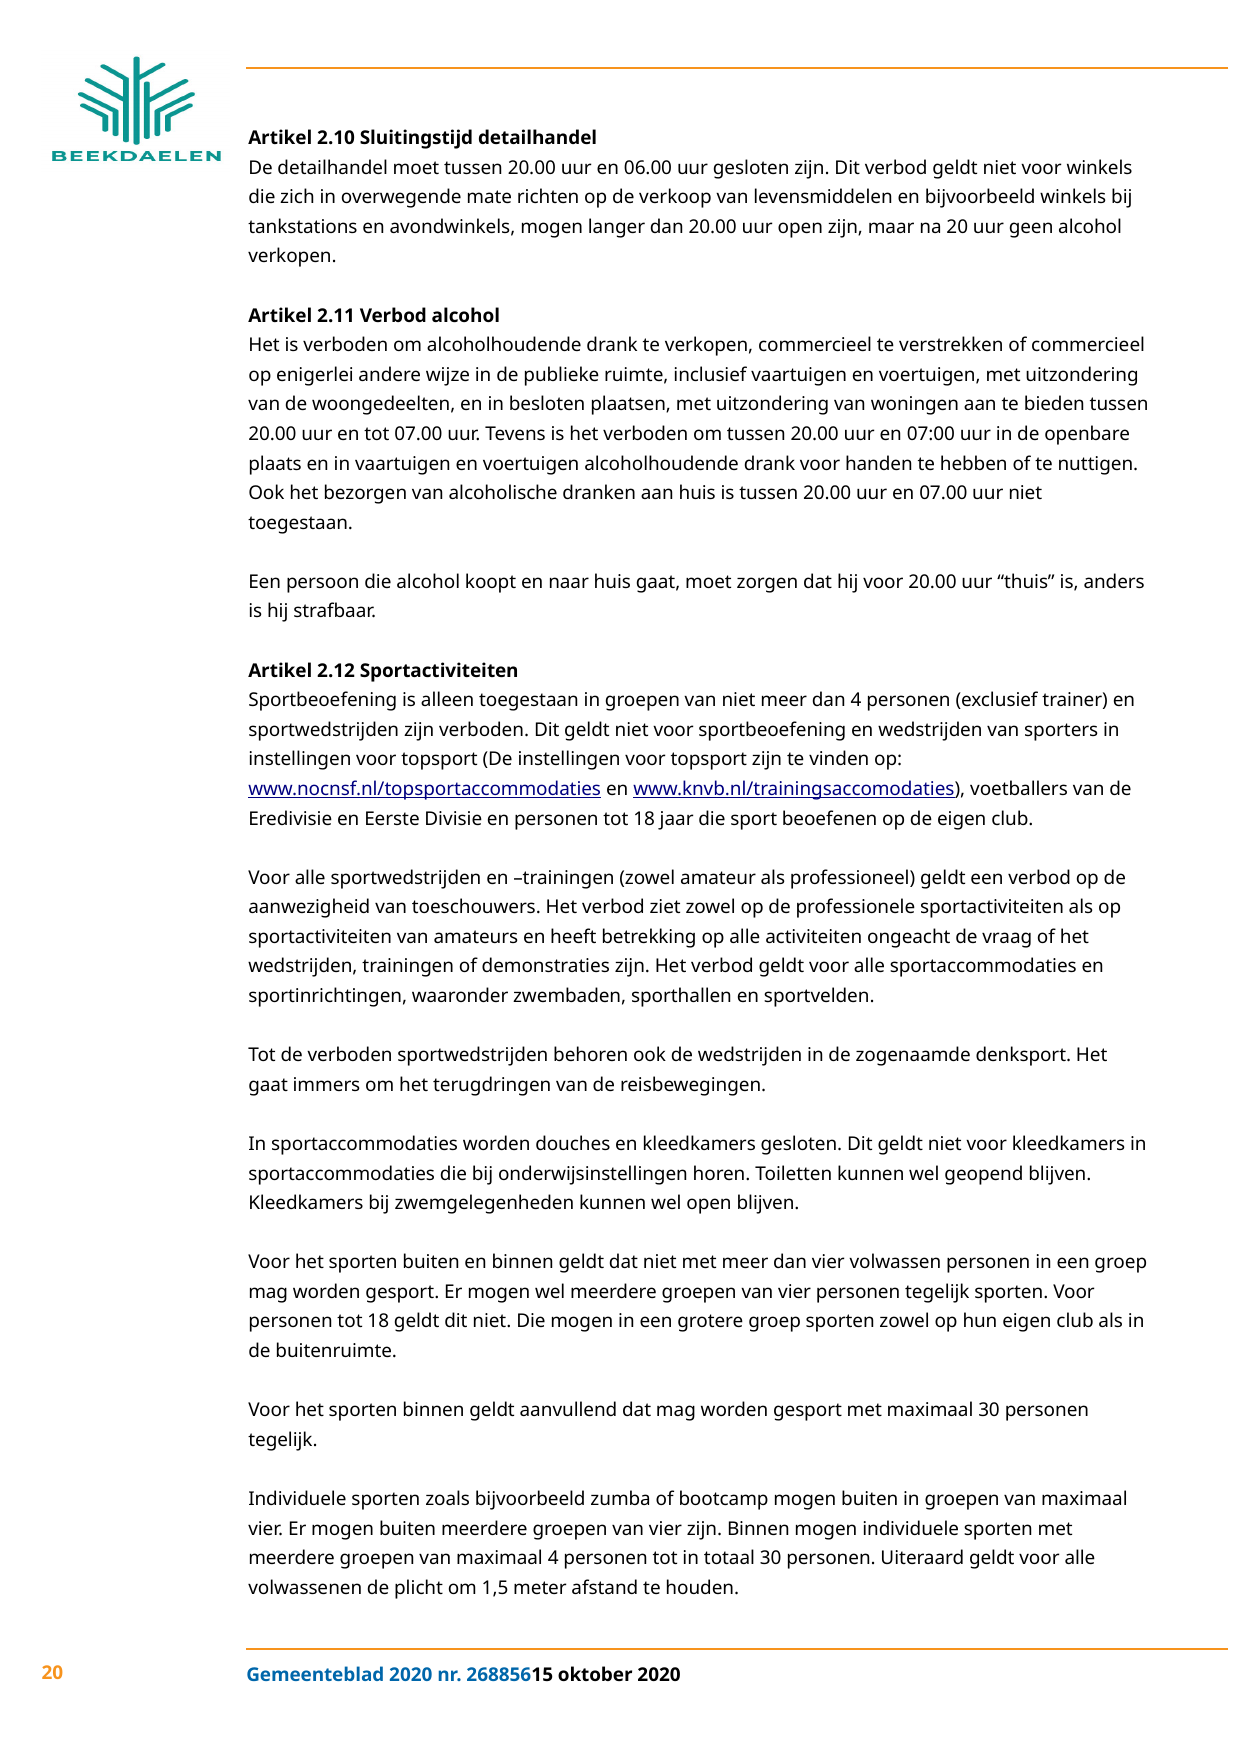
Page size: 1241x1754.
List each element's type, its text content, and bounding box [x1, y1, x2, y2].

text Voor het sporten buiten en binnen geldt dat niet met meer dan vier volwassen personen in een groep mag worden gesport. Er mogen wel meerdere groepen van vier personen tegelijk sporten. Voor personen tot 18 geldt dit niet. Die mogen in een grotere groep sporten zowel op hun eigen club als in de buitenruimte. [248, 1248, 1152, 1363]
text In sportaccommodaties worden douches en kleedkamers gesloten. Dit geldt niet voor kleedkamers in sportaccommodaties die bij onderwijsinstellingen horen. Toiletten kunnen wel geopend blijven. Kleedkamers bij zwemgelegenheden kunnen wel open blijven. [248, 1130, 1152, 1215]
text Individuele sporten zoals bijvoorbeeld zumba of bootcamp mogen buiten in groepen van maximaal vier. Er mogen buiten meerdere groepen van vier zijn. Binnen mogen individuele sporten met meerdere groepen van maximaal 4 personen tot in totaal 30 personen. Uiteraard geldt voor alle volwassenen de plicht om 1,5 meter afstand te houden. [248, 1485, 1152, 1600]
text Artikel 2.10 Sluitingstijd detailhandel [248, 124, 1152, 150]
text De detailhandel moet tussen 20.00 uur en 06.00 uur gesloten zijn. Dit verbod geldt niet voor winkels die zich in overwegende mate richten op de verkoop van levensmiddelen en bijvoorbeeld winkels bij tankstations en avondwinkels, mogen langer dan 20.00 uur open zijn, maar na 20 uur geen alcohol verkopen. [248, 154, 1152, 268]
text Tot de verboden sportwedstrijden behoren ook de wedstrijden in de zogenaamde denksport. Het gaat immers om het terugdringen van de reisbewegingen. [248, 1041, 1152, 1097]
picture [41, 47, 231, 172]
text Sportbeoefening is alleen toegestaan in groepen van niet meer dan 4 personen (exclusief trainer) en sportwedstrijden zijn verboden. Dit geldt niet voor sportbeoefening en wedstrijden van sporters in instellingen voor topsport (De instellingen voor topsport zijn te vinden op: www.nocnsf.nl/topsportaccommodaties en www.knvb.nl/trainingsaccomodaties), voetballers van de Eredivisie en Eerste Divisie en personen tot 18 jaar die sport beoefenen op de eigen club. [248, 686, 1152, 831]
text Een persoon die alcohol koopt en naar huis gaat, moet zorgen dat hij voor 20.00 uur “thuis” is, anders is hij strafbaar. [248, 568, 1152, 623]
text Voor het sporten binnen geldt aanvullend dat mag worden gesport met maximaal 30 personen tegelijk. [248, 1396, 1152, 1452]
text Artikel 2.12 Sportactiviteiten [248, 657, 1152, 683]
text Artikel 2.11 Verbod alcohol [248, 302, 1152, 328]
text Voor alle sportwedstrijden en –trainingen (zowel amateur als professioneel) geldt een verbod op de aanwezigheid van toeschouwers. Het verbod ziet zowel op de professionele sportactiviteiten als op sportactiviteiten van amateurs en heeft betrekking op alle activiteiten ongeacht de vraag of het wedstrijden, trainingen of demonstraties zijn. Het verbod geldt voor alle sportaccommodaties en sportinrichtingen, waaronder zwembaden, sporthallen en sportvelden. [248, 864, 1152, 1008]
text Het is verboden om alcoholhoudende drank te verkopen, commercieel te verstrekken of commercieel op enigerlei andere wijze in de publieke ruimte, inclusief vaartuigen en voertuigen, met uitzondering van de woongedeelten, en in besloten plaatsen, met uitzondering van woningen aan te bieden tussen 20.00 uur en tot 07.00 uur. Tevens is het verboden om tussen 20.00 uur en 07:00 uur in de openbare plaats en in vaartuigen en voertuigen alcoholhoudende drank voor handen te hebben of te nuttigen. Ook het bezorgen van alcoholische dranken aan huis is tussen 20.00 uur en 07.00 uur niet toegestaan. [248, 331, 1152, 535]
